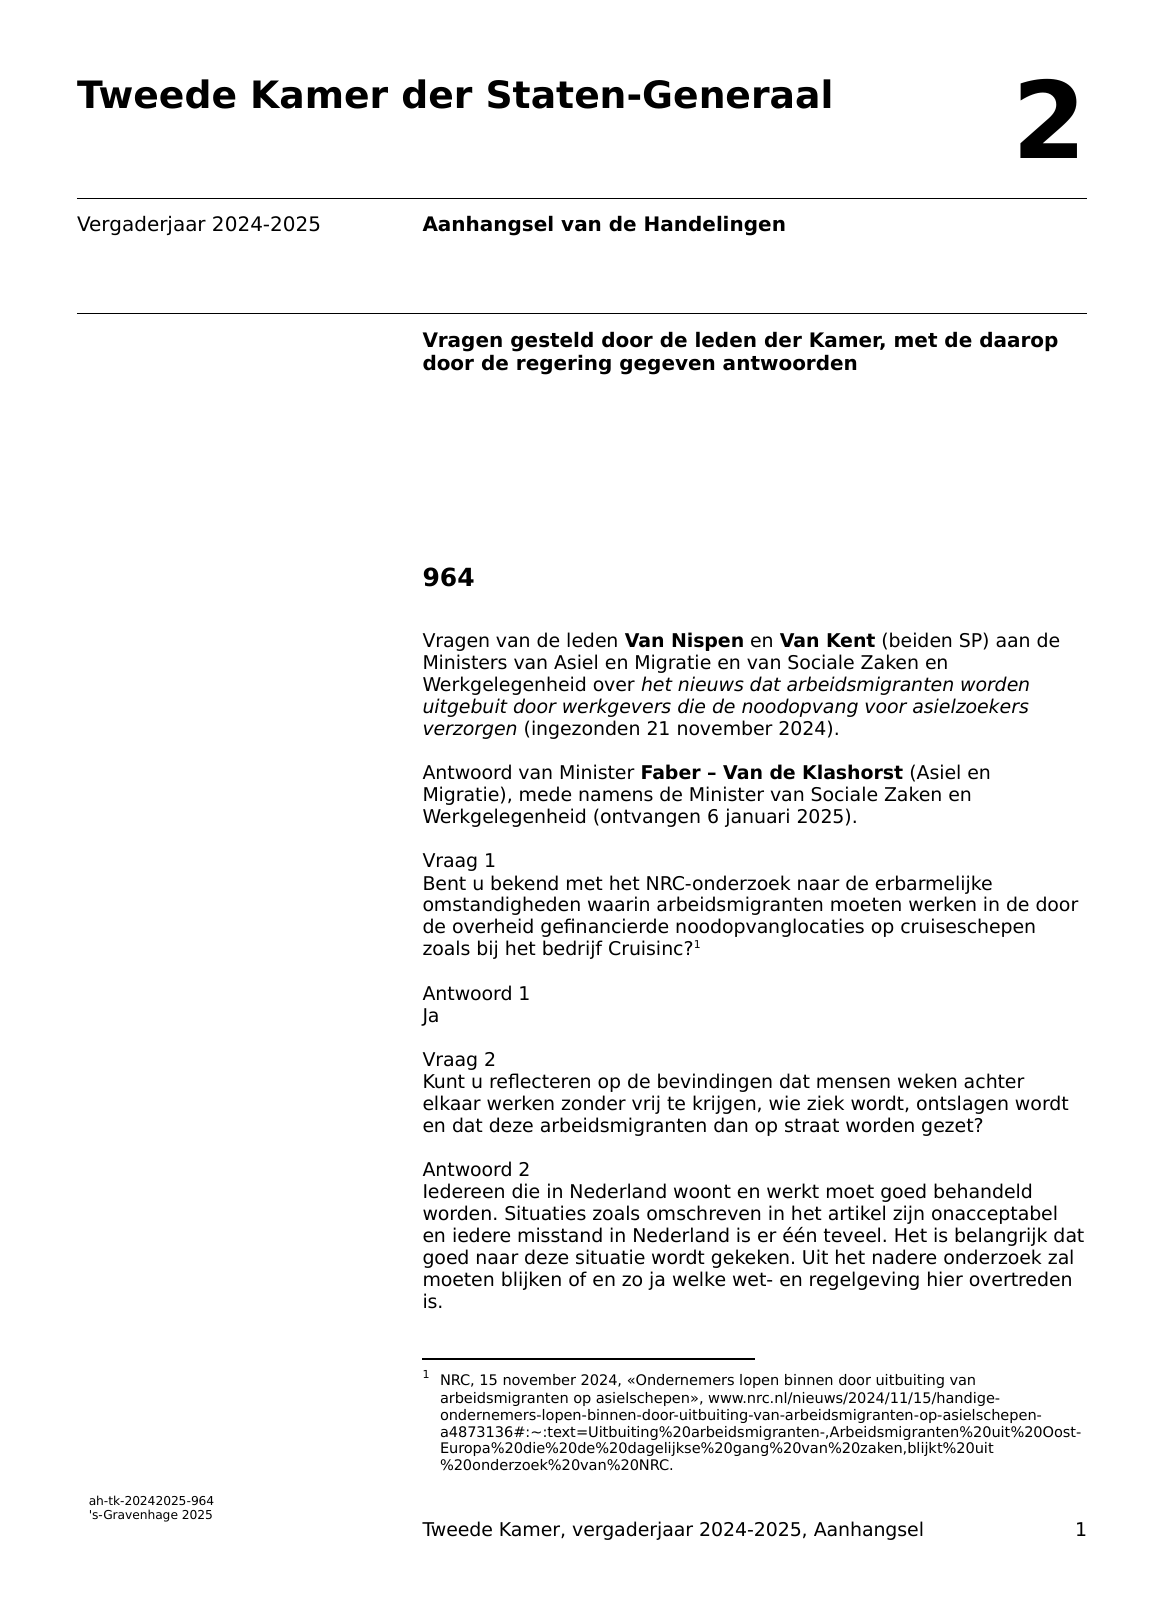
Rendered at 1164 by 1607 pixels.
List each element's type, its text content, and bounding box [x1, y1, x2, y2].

text NRC, 15 november 2024, «Ondernemers lopen binnen door uitbuiting van arbeidsmigranten op asielschepen», www.nrc.nl/nieuws/2024/11/15/handige-ondernemers-lopen-binnen-door-uitbuiting-van-arbeidsmigranten-op-asielschepen-a4873136#:~:text=Uitbuiting%20arbeidsmigranten-,Arbeidsmigranten%20uit%20Oost-Europa%20die%20de%20dagelijkse%20gang%20van%20zaken,blijkt%20uit%20onderzoek%20van%20NRC. [422, 1368, 1087, 1474]
table_cell Vergaderjaar 2024-2025 [77, 199, 422, 313]
text Vraag 2 [422, 1049, 1087, 1071]
text Bent u bekend met het NRC-onderzoek naar de erbarmelijke omstandigheden waarin arbeidsmigranten moeten werken in de door de overheid gefinancierde noodopvanglocaties op cruiseschepen zoals bij het bedrijf Cruisinc? [422, 872, 1087, 960]
table_cell [77, 314, 422, 375]
table_cell Aanhangsel van de Handelingen [422, 199, 1087, 313]
text Antwoord 1 [422, 982, 1087, 1004]
text ah-tk-20242025-964 [88, 1494, 323, 1508]
text Antwoord van Minister Faber – Van de Klashorst (Asiel en Migratie), mede namens de Minister van Sociale Zaken en Werkgelegenheid (ontvangen 6 januari 2025). [422, 762, 1087, 828]
text Antwoord 2 [422, 1159, 1087, 1181]
table_header 2 [886, 59, 1087, 198]
table_cell Vragen gesteld door de leden der Kamer, met de daarop door de regering gegeven antwoorden [422, 314, 1087, 375]
text 964 [422, 563, 1087, 592]
text Iedereen die in Nederland woont en werkt moet goed behandeld worden. Situaties zoals omschreven in het artikel zijn onacceptabel en iedere misstand in Nederland is er één teveel. Het is belangrijk dat goed naar deze situatie wordt gekeken. Uit het nadere onderzoek zal moeten blijken of en zo ja welke wet- en regelgeving hier overtreden is. [422, 1181, 1087, 1313]
table_header Tweede Kamer der Staten-Generaal [77, 59, 886, 198]
text Vragen van de leden Van Nispen en Van Kent (beiden SP) aan de Ministers van Asiel en Migratie en van Sociale Zaken en Werkgelegenheid over het nieuws dat arbeidsmigranten worden uitgebuit door werkgevers die de noodopvang voor asielzoekers verzorgen (ingezonden 21 november 2024). [422, 630, 1087, 740]
text Kunt u reflecteren op de bevindingen dat mensen weken achter elkaar werken zonder vrij te krijgen, wie ziek wordt, ontslagen wordt en dat deze arbeidsmigranten dan op straat worden gezet? [422, 1071, 1087, 1137]
text Ja [422, 1004, 1087, 1026]
text 's-Gravenhage 2025 [88, 1508, 323, 1522]
text Vraag 1 [422, 850, 1087, 872]
